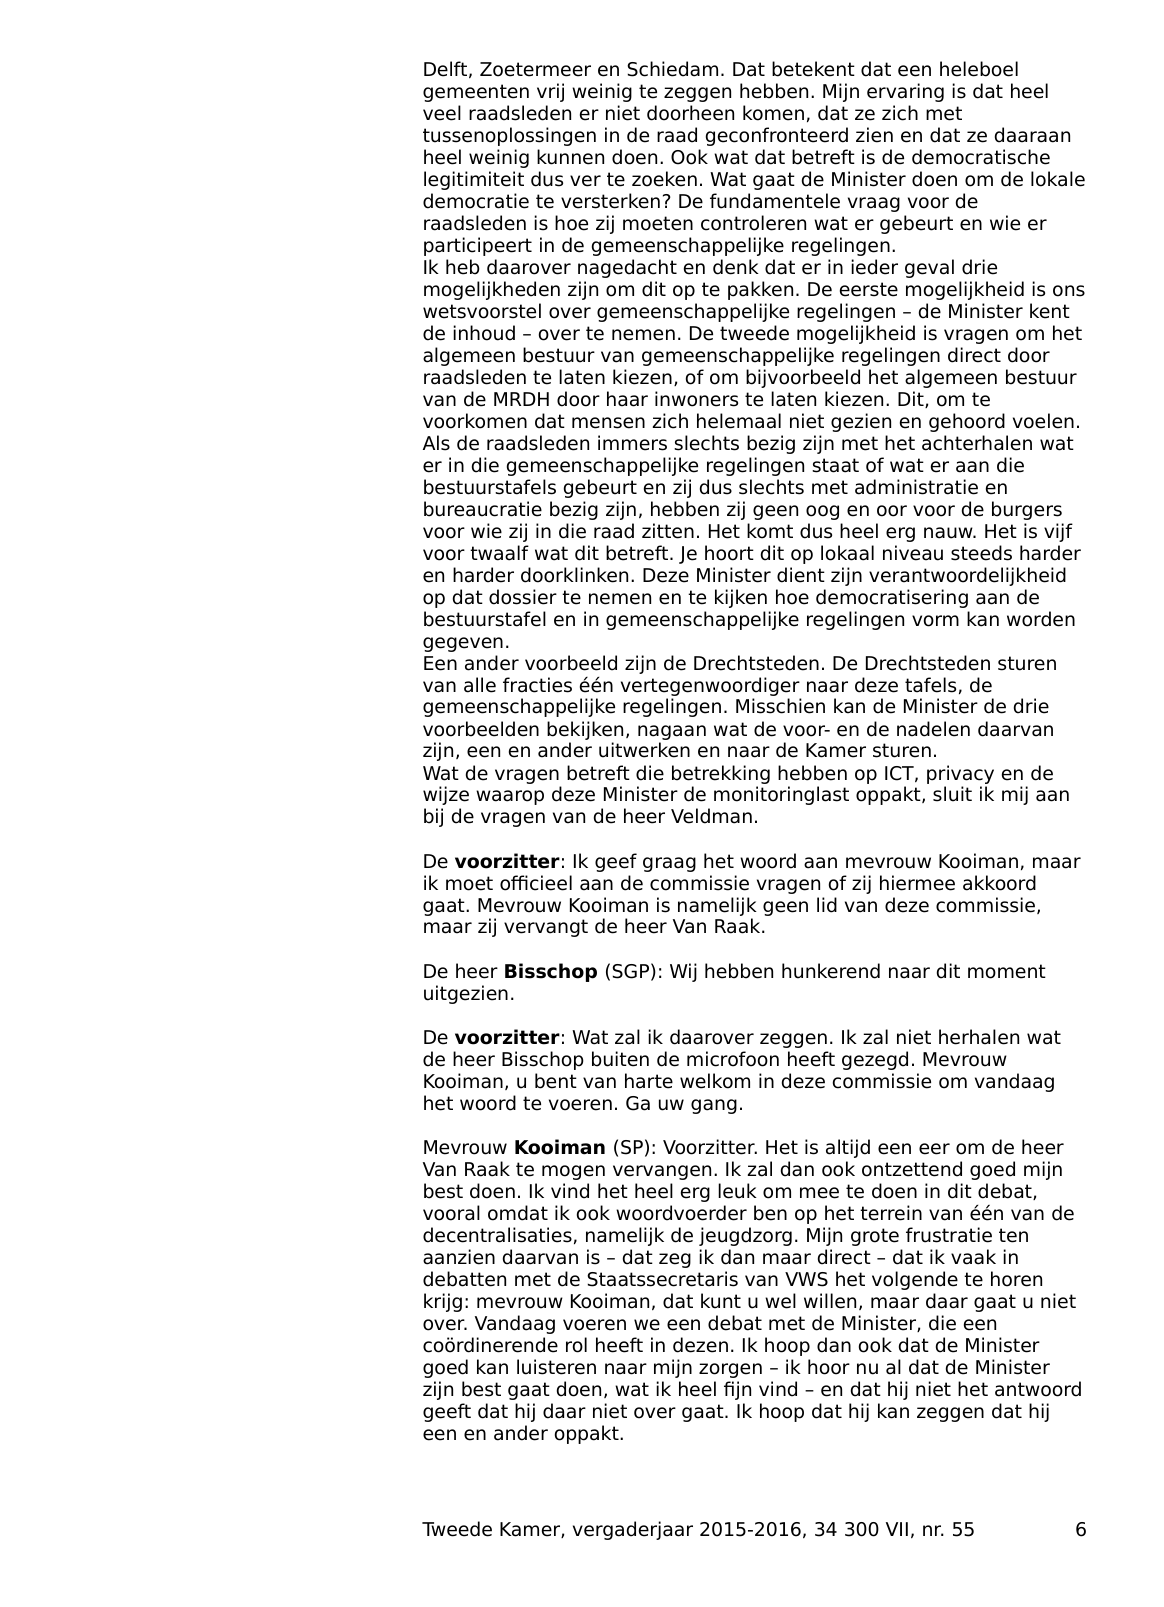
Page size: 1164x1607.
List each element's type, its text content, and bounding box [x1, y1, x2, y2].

text Mevrouw Kooiman (SP): Voorzitter. Het is altijd een eer om de heer Van Raak te mogen vervangen. Ik zal dan ook ontzettend goed mijn best doen. Ik vind het heel erg leuk om mee te doen in dit debat, vooral omdat ik ook woordvoerder ben op het terrein van één van de decentralisaties, namelijk de jeugdzorg. Mijn grote frustratie ten aanzien daarvan is – dat zeg ik dan maar direct – dat ik vaak in debatten met de Staatssecretaris van VWS het volgende te horen krijg: mevrouw Kooiman, dat kunt u wel willen, maar daar gaat u niet over. Vandaag voeren we een debat met de Minister, die een coördinerende rol heeft in dezen. Ik hoop dan ook dat de Minister goed kan luisteren naar mijn zorgen – ik hoor nu al dat de Minister zijn best gaat doen, wat ik heel fijn vind – en dat hij niet het antwoord geeft dat hij daar niet over gaat. Ik hoop dat hij kan zeggen dat hij een en ander oppakt. [422, 1137, 1087, 1444]
text Ik heb daarover nagedacht en denk dat er in ieder geval drie mogelijkheden zijn om dit op te pakken. De eerste mogelijkheid is ons wetsvoorstel over gemeenschappelijke regelingen – de Minister kent de inhoud – over te nemen. De tweede mogelijkheid is vragen om het algemeen bestuur van gemeenschappelijke regelingen direct door raadsleden te laten kiezen, of om bijvoorbeeld het algemeen bestuur van de MRDH door haar inwoners te laten kiezen. Dit, om te voorkomen dat mensen zich helemaal niet gezien en gehoord voelen. Als de raadsleden immers slechts bezig zijn met het achterhalen wat er in die gemeenschappelijke regelingen staat of wat er aan die bestuurstafels gebeurt en zij dus slechts met administratie en bureaucratie bezig zijn, hebben zij geen oog en oor voor de burgers voor wie zij in die raad zitten. Het komt dus heel erg nauw. Het is vijf voor twaalf wat dit betreft. Je hoort dit op lokaal niveau steeds harder en harder doorklinken. Deze Minister dient zijn verantwoordelijkheid op dat dossier te nemen en te kijken hoe democratisering aan de bestuurstafel en in gemeenschappelijke regelingen vorm kan worden gegeven. [422, 257, 1087, 652]
text Een ander voorbeeld zijn de Drechtsteden. De Drechtsteden sturen van alle fracties één vertegenwoordiger naar deze tafels, de gemeenschappelijke regelingen. Misschien kan de Minister de drie voorbeelden bekijken, nagaan wat de voor- en de nadelen daarvan zijn, een en ander uitwerken en naar de Kamer sturen. [422, 652, 1087, 762]
text De voorzitter: Ik geef graag het woord aan mevrouw Kooiman, maar ik moet officieel aan de commissie vragen of zij hiermee akkoord gaat. Mevrouw Kooiman is namelijk geen lid van deze commissie, maar zij vervangt de heer Van Raak. [422, 851, 1087, 938]
text De heer Bisschop (SGP): Wij hebben hunkerend naar dit moment uitgezien. [422, 961, 1087, 1004]
text Wat de vragen betreft die betrekking hebben op ICT, privacy en de wijze waarop deze Minister de monitoringlast oppakt, sluit ik mij aan bij de vragen van de heer Veldman. [422, 762, 1087, 828]
text Delft, Zoetermeer en Schiedam. Dat betekent dat een heleboel gemeenten vrij weinig te zeggen hebben. Mijn ervaring is dat heel veel raadsleden er niet doorheen komen, dat ze zich met tussenoplossingen in de raad geconfronteerd zien en dat ze daaraan heel weinig kunnen doen. Ook wat dat betreft is de democratische legitimiteit dus ver te zoeken. Wat gaat de Minister doen om de lokale democratie te versterken? De fundamentele vraag voor de raadsleden is hoe zij moeten controleren wat er gebeurt en wie er participeert in de gemeenschappelijke regelingen. [422, 59, 1087, 257]
text De voorzitter: Wat zal ik daarover zeggen. Ik zal niet herhalen wat de heer Bisschop buiten de microfoon heeft gezegd. Mevrouw Kooiman, u bent van harte welkom in deze commissie om vandaag het woord te voeren. Ga uw gang. [422, 1027, 1087, 1115]
